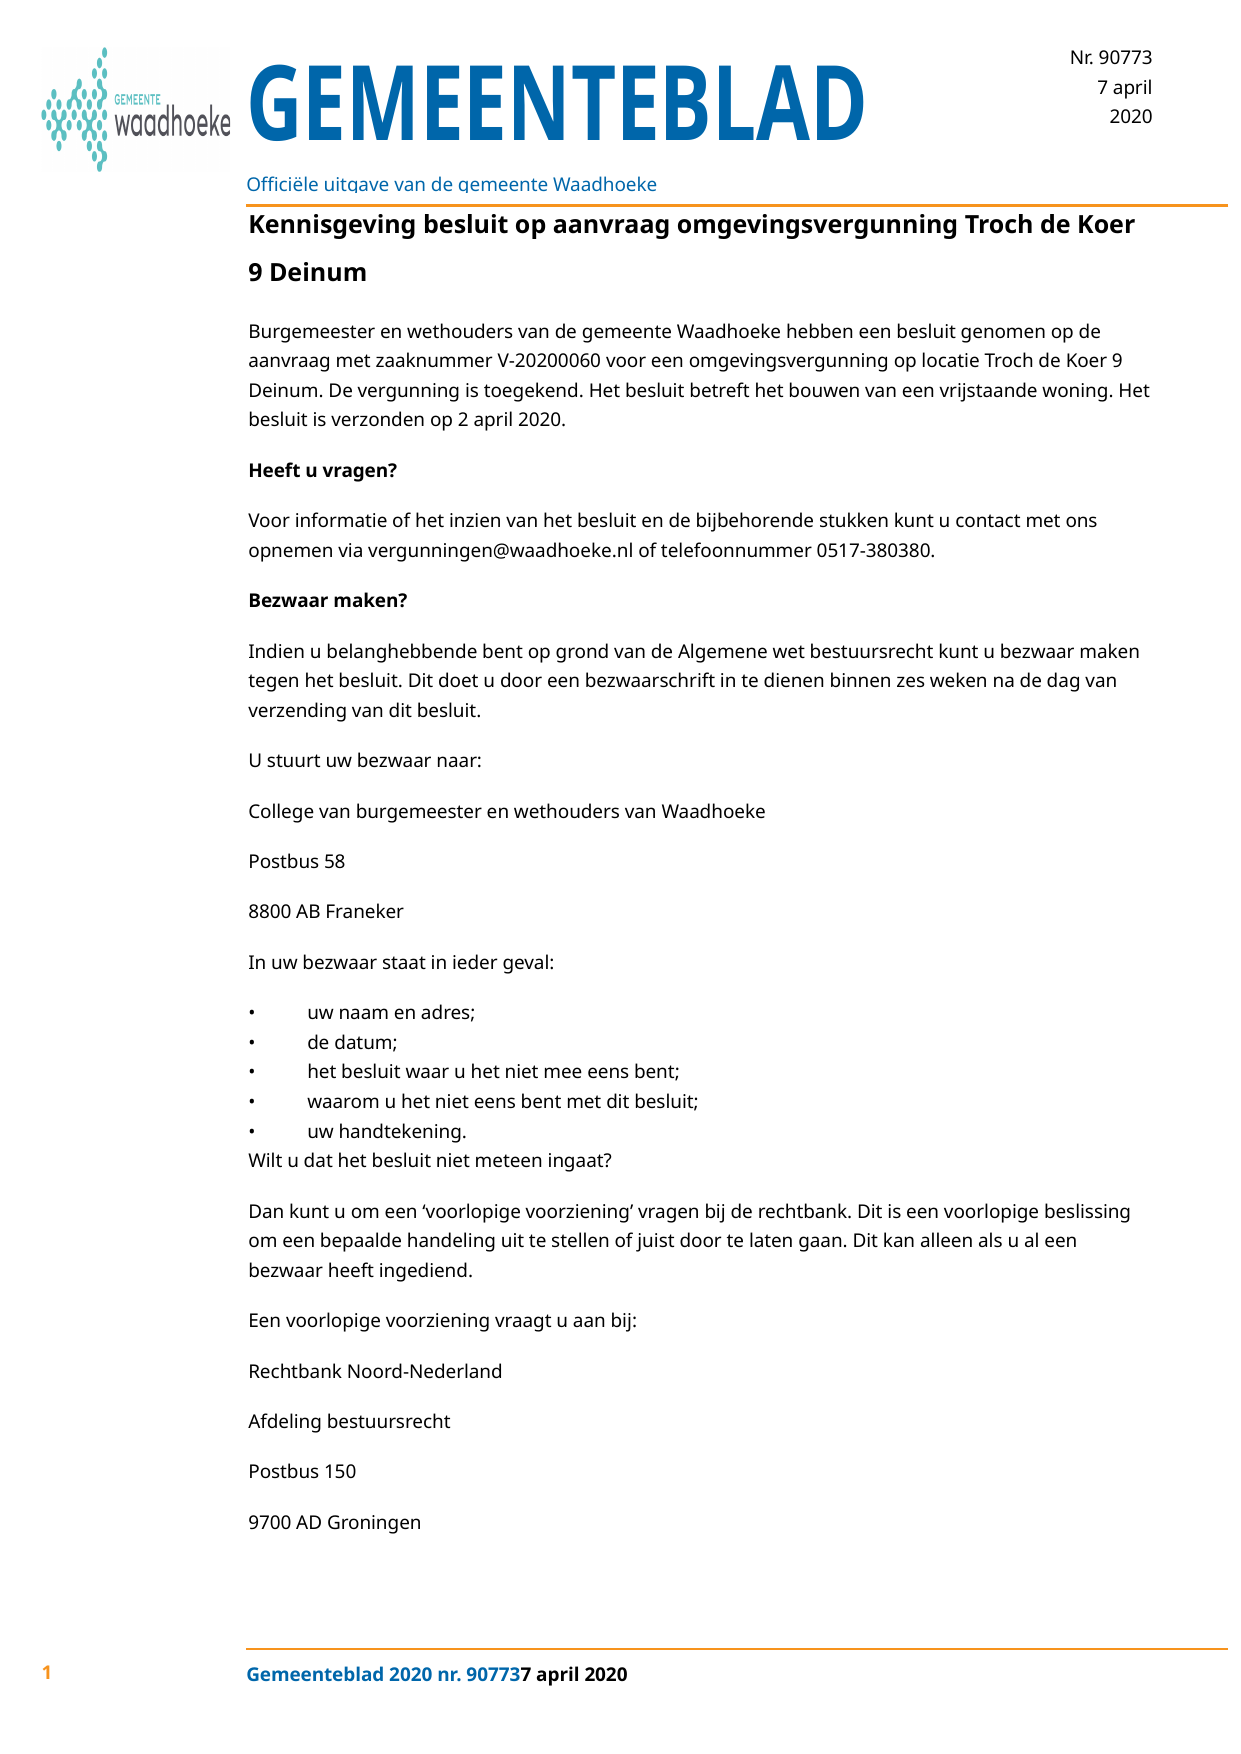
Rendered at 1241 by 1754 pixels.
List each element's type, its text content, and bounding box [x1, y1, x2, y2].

list uw naam en adres; [248, 999, 1152, 1025]
text Afdeling bestuursrecht [248, 1408, 1152, 1434]
text Heeft u vragen? [248, 457, 1152, 483]
list de datum; [248, 1029, 1152, 1055]
list het besluit waar u het niet mee eens bent; [248, 1059, 1152, 1084]
text Rechtbank Noord-Nederland [248, 1358, 1152, 1384]
text Wilt u dat het besluit niet meteen ingaat? [248, 1147, 1152, 1173]
text Dan kunt u om een ‘voorlopige voorziening’ vragen bij de rechtbank. Dit is een voorlopige beslissing om een bepaalde handeling uit te stellen of juist door te laten gaan. Dit kan alleen als u al een bezwaar heeft ingediend. [248, 1198, 1152, 1283]
text Kennisgeving besluit op aanvraag omgevingsvergunning Troch de Koer 9 Deinum [248, 207, 1152, 288]
text In uw bezwaar staat in ieder geval: [248, 949, 1152, 975]
text Bezwaar maken? [248, 587, 1152, 613]
text Postbus 150 [248, 1459, 1152, 1484]
text 8800 AB Franeker [248, 899, 1152, 924]
text 9700 AD Groningen [248, 1509, 1152, 1535]
text College van burgemeester en wethouders van Waadhoeke [248, 798, 1152, 824]
list waarom u het niet eens bent met dit besluit; [248, 1088, 1152, 1114]
text U stuurt uw bezwaar naar: [248, 747, 1152, 773]
picture [41, 47, 231, 172]
text Indien u belanghebbende bent op grond van de Algemene wet bestuursrecht kunt u bezwaar maken tegen het besluit. Dit doet u door een bezwaarschrift in te dienen binnen zes weken na de dag van verzending van dit besluit. [248, 638, 1152, 723]
text Postbus 58 [248, 848, 1152, 874]
text Een voorlopige voorziening vraagt u aan bij: [248, 1307, 1152, 1333]
text Burgemeester en wethouders van de gemeente Waadhoeke hebben een besluit genomen op de aanvraag met zaaknummer V-20200060 voor een omgevingsvergunning op locatie Troch de Koer 9 Deinum. De vergunning is toegekend. Het besluit betreft het bouwen van een vrijstaande woning. Het besluit is verzonden op 2 april 2020. [248, 318, 1152, 432]
list uw handtekening. [248, 1118, 1152, 1144]
text Voor informatie of het inzien van het besluit en de bijbehorende stukken kunt u contact met ons opnemen via vergunningen@waadhoeke.nl of telefoonnummer 0517-380380. [248, 507, 1152, 563]
